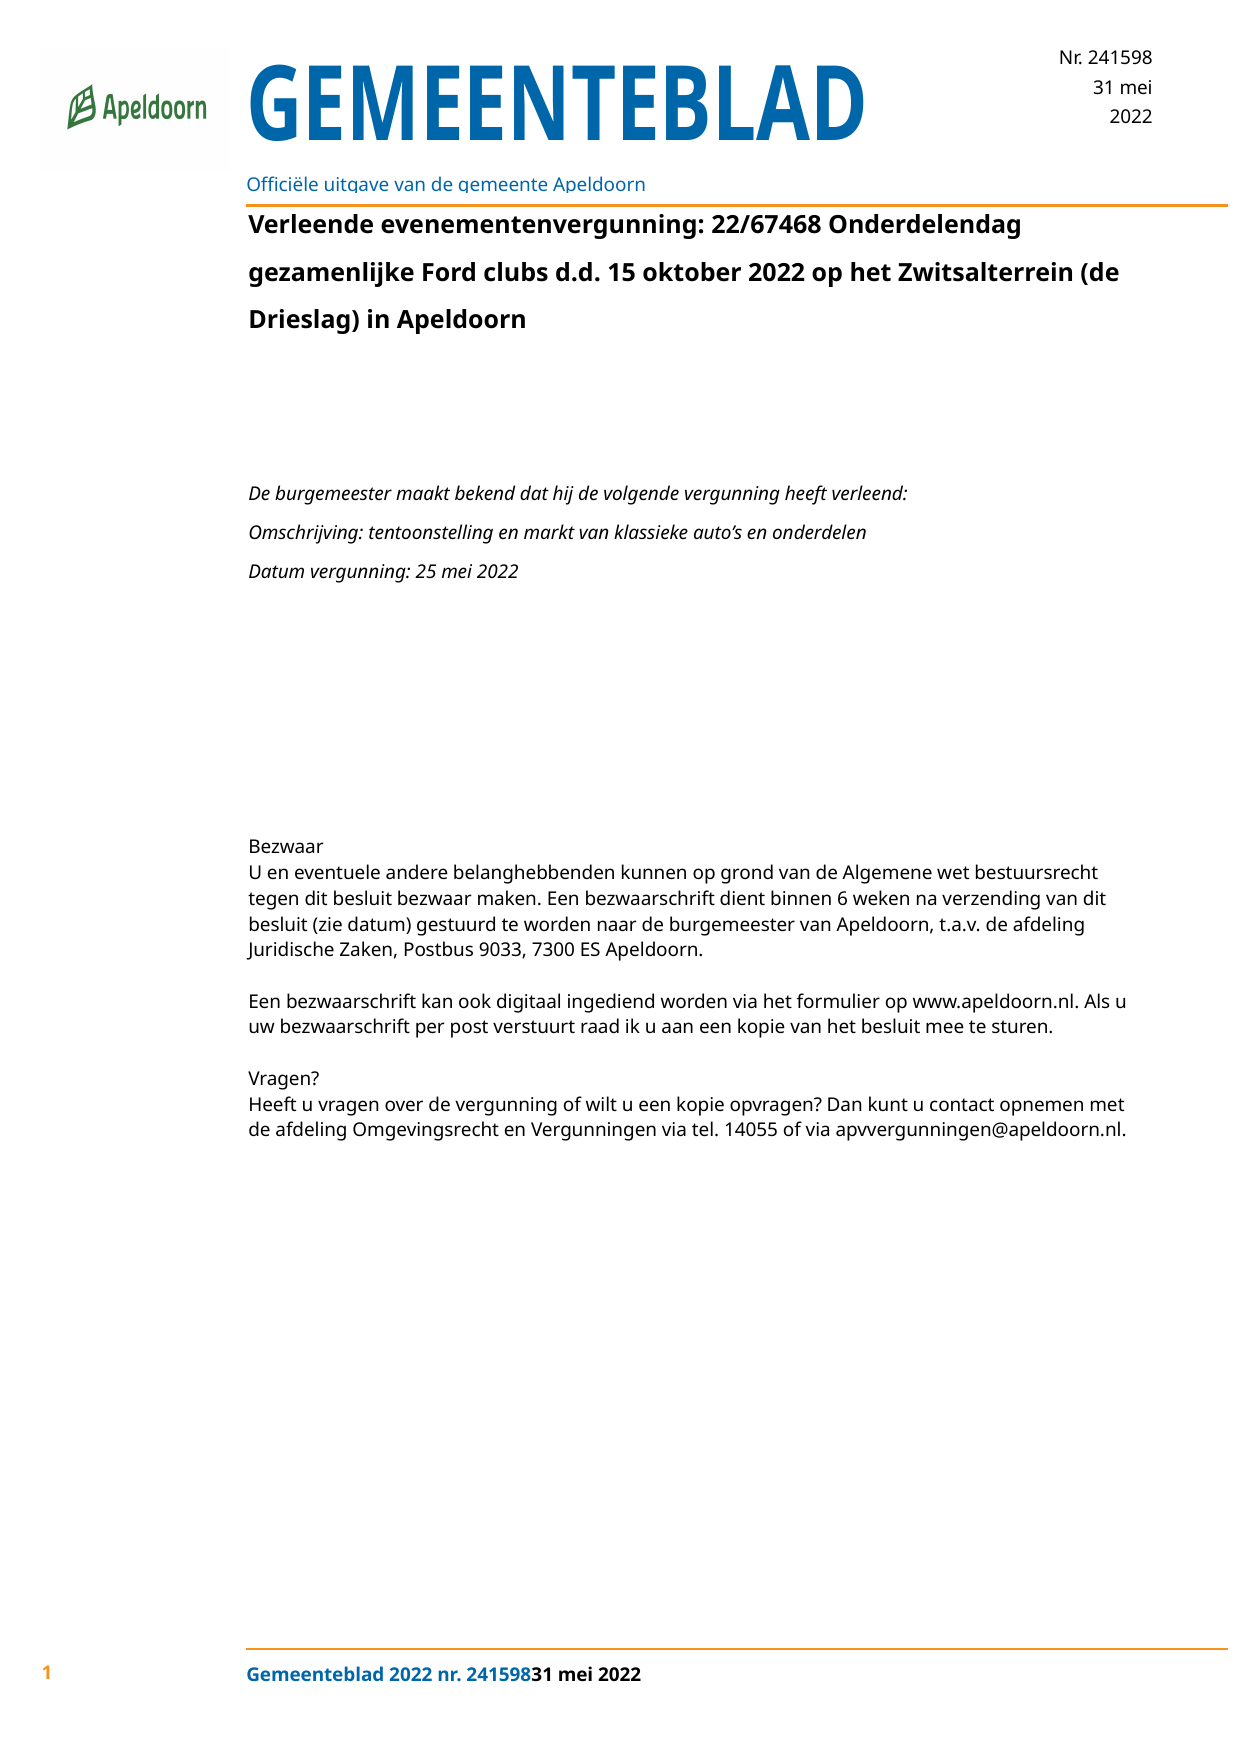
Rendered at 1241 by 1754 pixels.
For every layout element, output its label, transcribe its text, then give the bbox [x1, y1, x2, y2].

text Datum vergunning: 25 mei 2022 [248, 558, 1152, 584]
text Verleende evenementenvergunning: 22/67468 Onderdelendag gezamenlijke Ford clubs d.d. 15 oktober 2022 op het Zwitsalterrein (de Drieslag) in Apeldoorn [248, 207, 1152, 336]
picture [41, 47, 231, 172]
text De burgemeester maakt bekend dat hij de volgende vergunning heeft verleend: [248, 480, 1152, 506]
text U en eventuele andere belanghebbenden kunnen op grond van de Algemene wet bestuursrecht tegen dit besluit bezwaar maken. Een bezwaarschrift dient binnen 6 weken na verzending van dit besluit (zie datum) gestuurd te worden naar de burgemeester van Apeldoorn, t.a.v. de afdeling Juridische Zaken, Postbus 9033, 7300 ES Apeldoorn. [248, 859, 1152, 962]
text Vragen? [248, 1065, 1152, 1091]
text Heeft u vragen over de vergunning of wilt u een kopie opvragen? Dan kunt u contact opnemen met de afdeling Omgevingsrecht en Vergunningen via tel. 14055 of via apvvergunningen@apeldoorn.nl. [248, 1091, 1152, 1142]
text Een bezwaarschrift kan ook digitaal ingediend worden via het formulier op www.apeldoorn.nl. Als u uw bezwaarschrift per post verstuurt raad ik u aan een kopie van het besluit mee te sturen. [248, 988, 1152, 1039]
text Omschrijving: tentoonstelling en markt van klassieke auto’s en onderdelen [248, 519, 1152, 545]
text Bezwaar [248, 834, 1152, 859]
